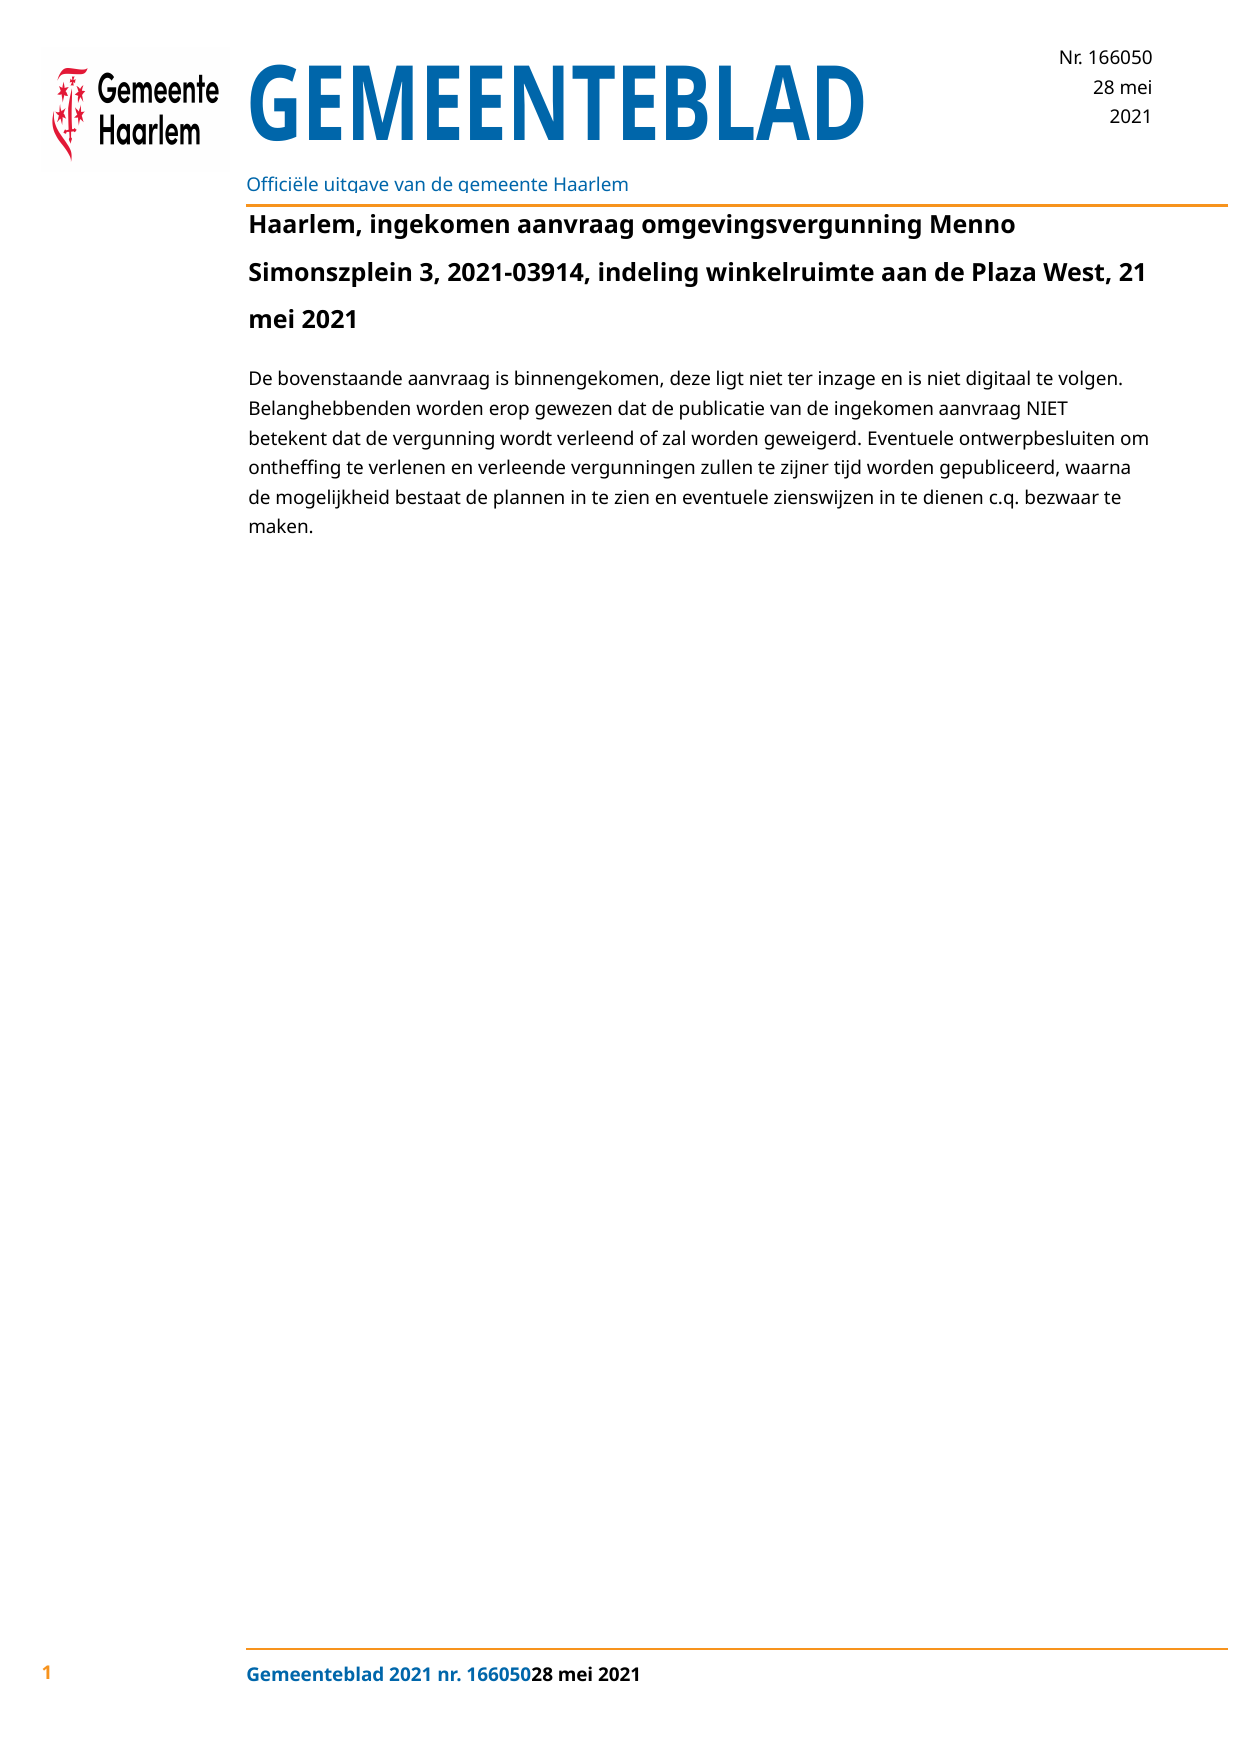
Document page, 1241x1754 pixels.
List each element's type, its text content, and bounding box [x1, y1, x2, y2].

picture [41, 47, 231, 172]
text De bovenstaande aanvraag is binnengekomen, deze ligt niet ter inzage en is niet digitaal te volgen. Belanghebbenden worden erop gewezen dat de publicatie van de ingekomen aanvraag NIET betekent dat de vergunning wordt verleend of zal worden geweigerd. Eventuele ontwerpbesluiten om ontheffing te verlenen en verleende vergunningen zullen te zijner tijd worden gepubliceerd, waarna de mogelijkheid bestaat de plannen in te zien en eventuele zienswijzen in te dienen c.q. bezwaar te maken. [248, 366, 1152, 539]
text Haarlem, ingekomen aanvraag omgevingsvergunning Menno Simonszplein 3, 2021-03914, indeling winkelruimte aan de Plaza West, 21 mei 2021 [248, 207, 1152, 336]
